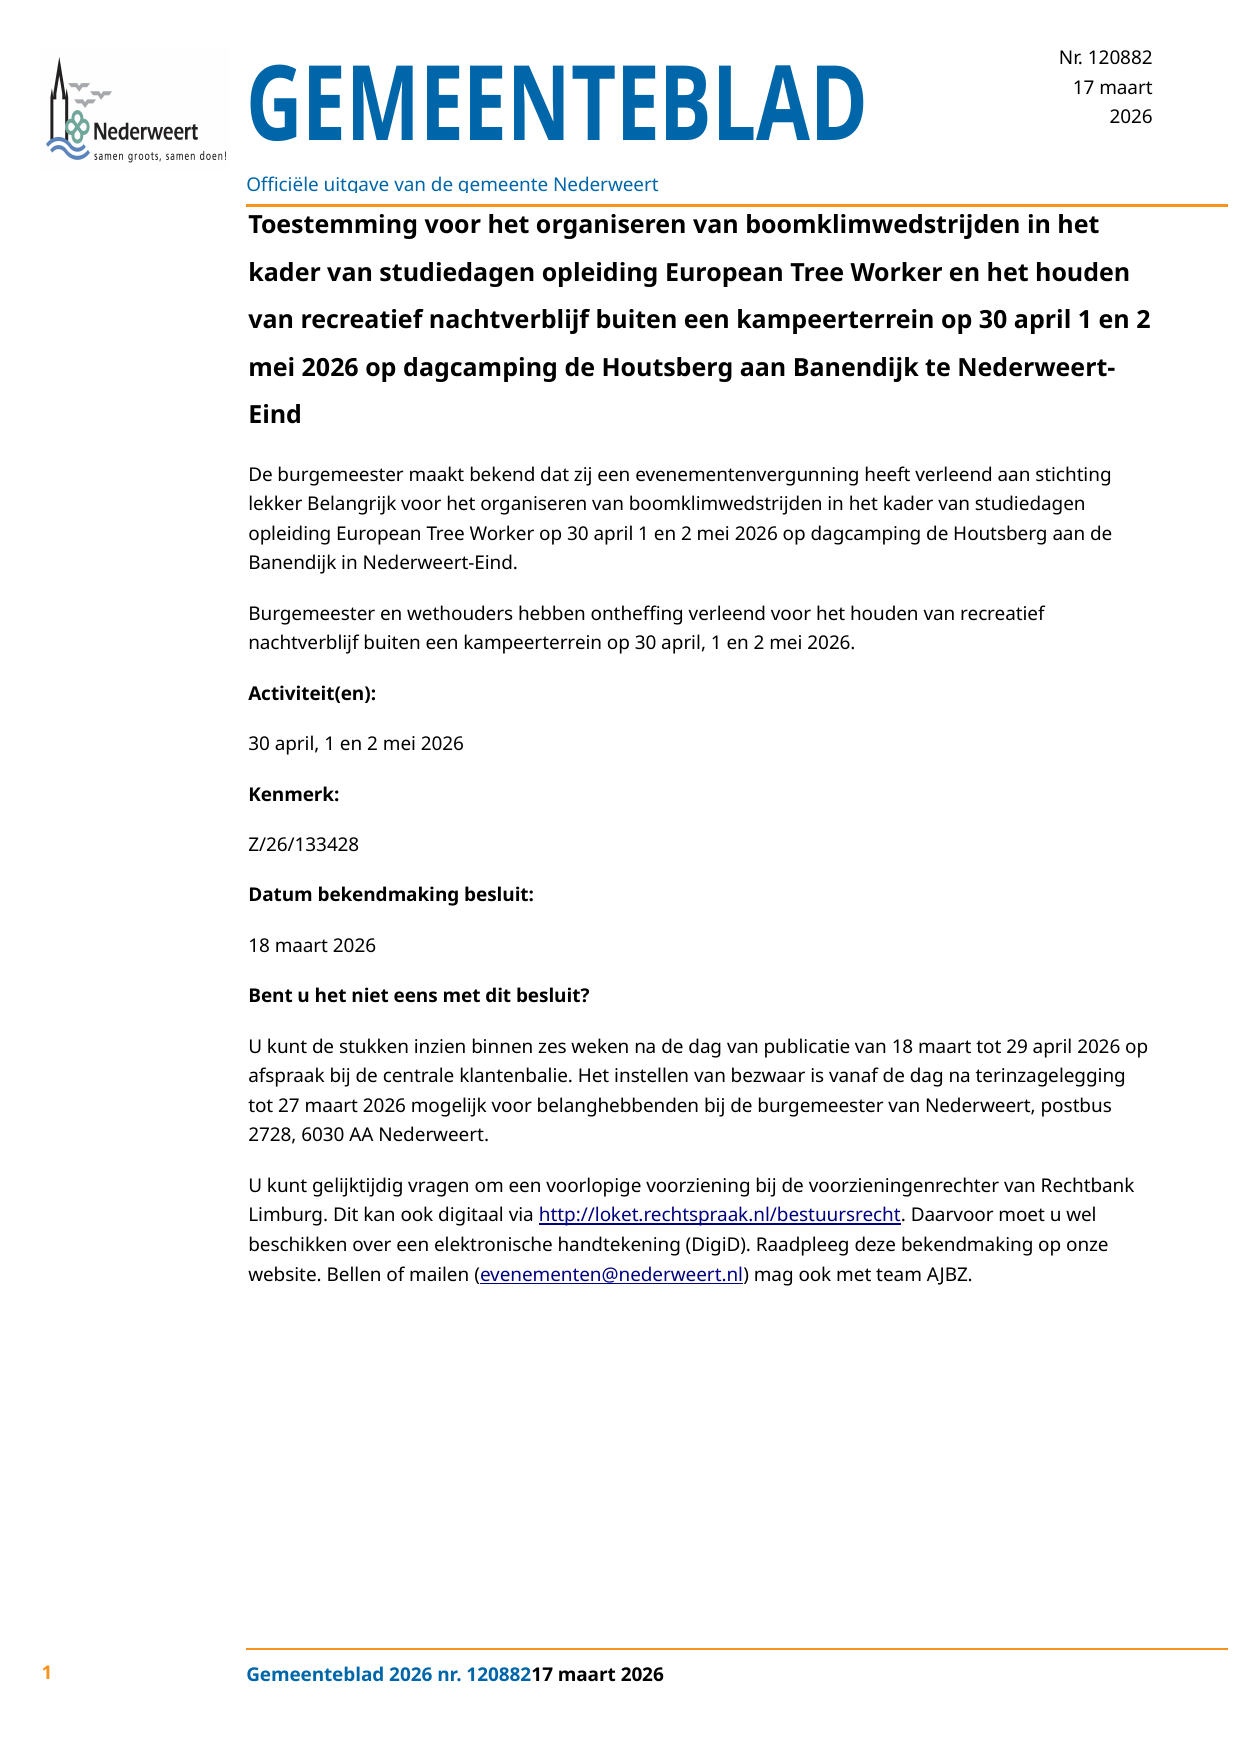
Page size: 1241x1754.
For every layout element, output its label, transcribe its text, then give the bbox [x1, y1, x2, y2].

text Z/26/133428 [248, 831, 1152, 857]
text Kenmerk: [248, 781, 1152, 806]
text 30 april, 1 en 2 mei 2026 [248, 730, 1152, 756]
text Activiteit(en): [248, 680, 1152, 706]
text Toestemming voor het organiseren van boomklimwedstrijden in het kader van studiedagen opleiding European Tree Worker en het houden van recreatief nachtverblijf buiten een kampeerterrein op 30 april 1 en 2 mei 2026 op dagcamping de Houtsberg aan Banendijk te Nederweert-Eind [248, 207, 1152, 431]
text Burgemeester en wethouders hebben ontheffing verleend voor het houden van recreatief nachtverblijf buiten een kampeerterrein op 30 april, 1 en 2 mei 2026. [248, 600, 1152, 655]
text U kunt de stukken inzien binnen zes weken na de dag van publicatie van 18 maart tot 29 april 2026 op afspraak bij de centrale klantenbalie. Het instellen van bezwaar is vanaf de dag na terinzagelegging tot 27 maart 2026 mogelijk voor belanghebbenden bij de burgemeester van Nederweert, postbus 2728, 6030 AA Nederweert. [248, 1033, 1152, 1147]
picture [41, 47, 231, 172]
text Datum bekendmaking besluit: [248, 882, 1152, 907]
text 18 maart 2026 [248, 932, 1152, 958]
text De burgemeester maakt bekend dat zij een evenementenvergunning heeft verleend aan stichting lekker Belangrijk voor het organiseren van boomklimwedstrijden in het kader van studiedagen opleiding European Tree Worker op 30 april 1 en 2 mei 2026 op dagcamping de Houtsberg aan de Banendijk in Nederweert-Eind. [248, 461, 1152, 575]
text U kunt gelijktijdig vragen om een voorlopige voorziening bij de voorzieningenrechter van Rechtbank Limburg. Dit kan ook digitaal via http://loket.rechtspraak.nl/bestuursrecht. Daarvoor moet u wel beschikken over een elektronische handtekening (DigiD). Raadpleeg deze bekendmaking op onze website. Bellen of mailen (evenementen@nederweert.nl) mag ook met team AJBZ. [248, 1172, 1152, 1286]
text Bent u het niet eens met dit besluit? [248, 982, 1152, 1008]
